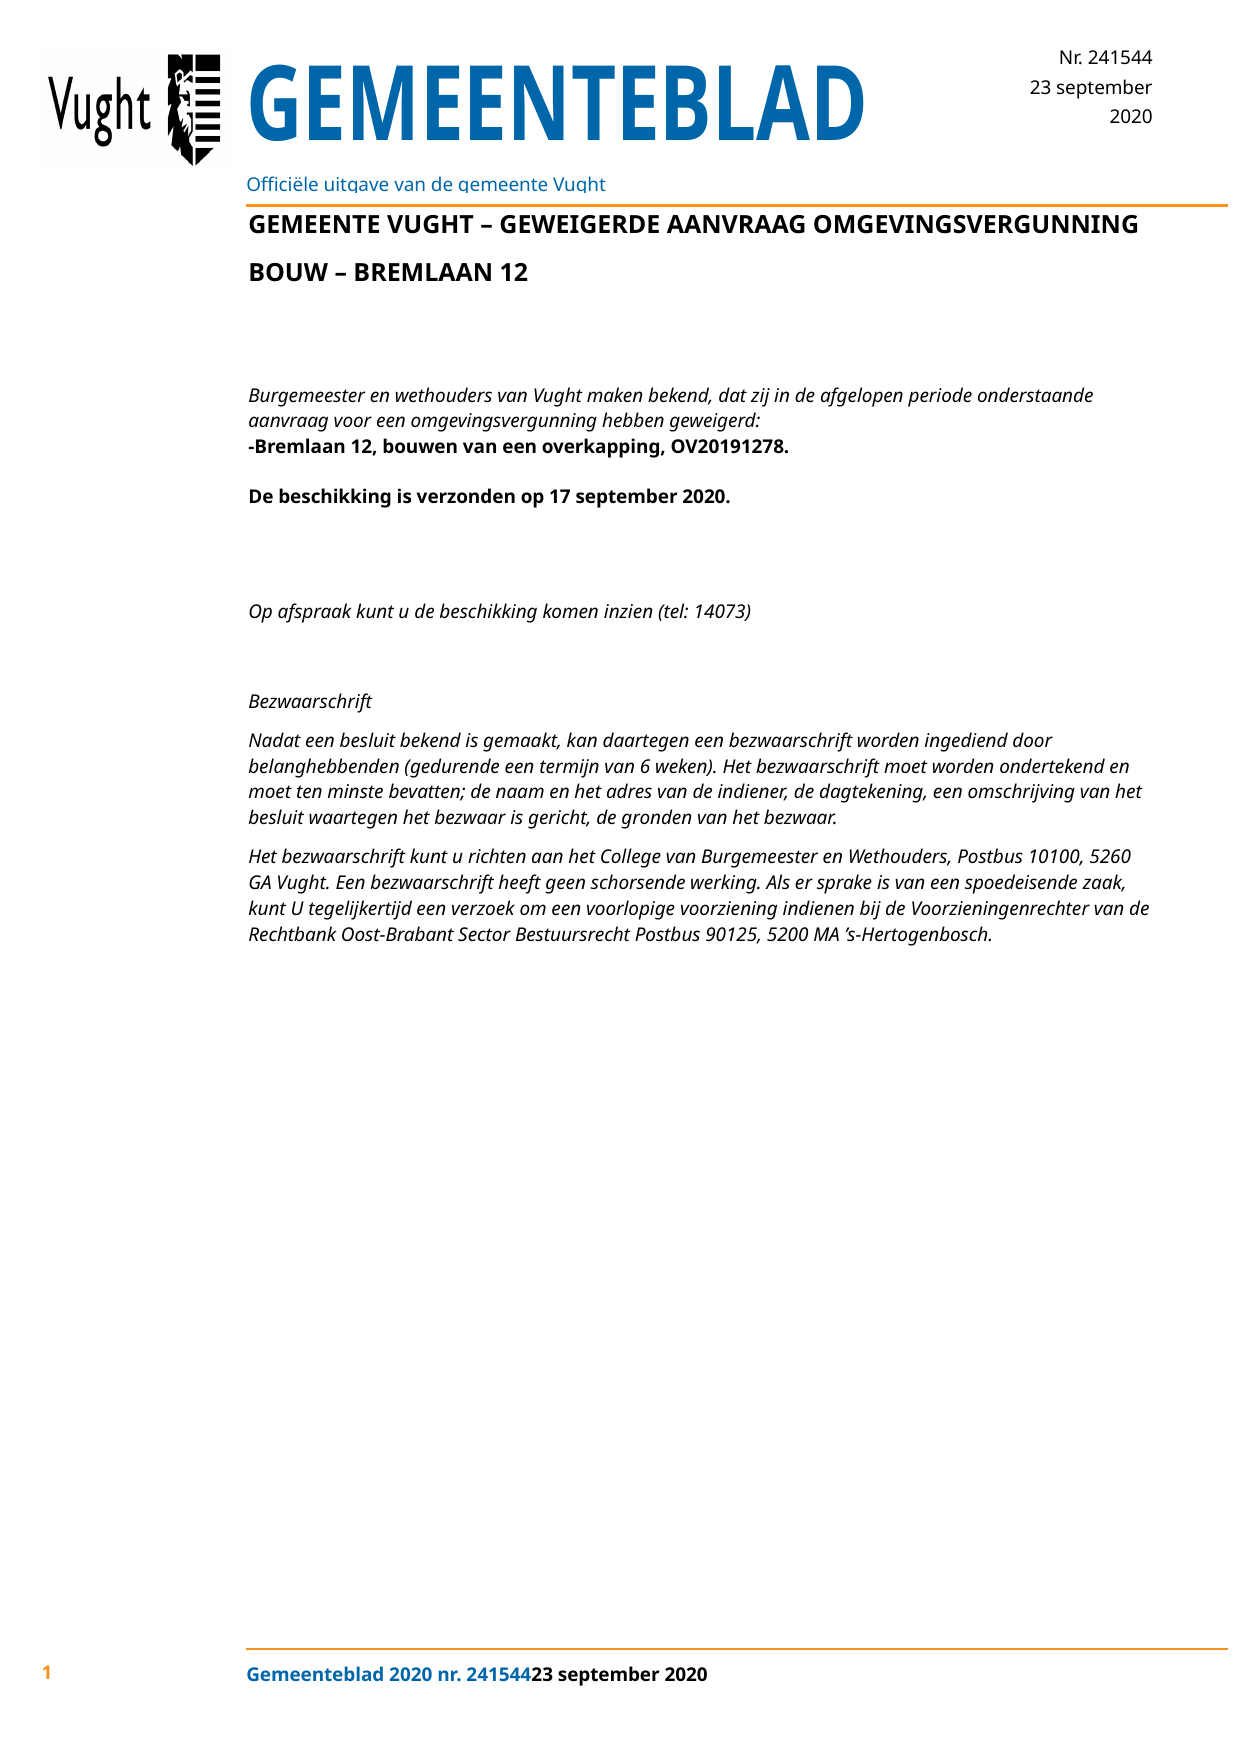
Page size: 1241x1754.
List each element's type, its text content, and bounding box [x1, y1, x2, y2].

text Op afspraak kunt u de beschikking komen inzien (tel: 14073) [248, 598, 1152, 624]
picture [41, 47, 231, 172]
text Het bezwaarschrift kunt u richten aan het College van Burgemeester en Wethouders, Postbus 10100, 5260 GA Vught. Een bezwaarschrift heeft geen schorsende werking. Als er sprake is van een spoedeisende zaak, kunt U tegelijkertijd een verzoek om een voorlopige voorziening indienen bij de Voorzieningenrechter van de Rechtbank Oost-Brabant Sector Bestuursrecht Postbus 90125, 5200 MA ’s-Hertogenbosch. [248, 843, 1152, 946]
text De beschikking is verzonden op 17 september 2020. [248, 484, 1152, 509]
text GEMEENTE VUGHT – GEWEIGERDE AANVRAAG OMGEVINGSVERGUNNING BOUW – BREMLAAN 12 [248, 207, 1152, 288]
text Burgemeester en wethouders van Vught maken bekend, dat zij in de afgelopen periode onderstaande aanvraag voor een omgevingsvergunning hebben geweigerd: [248, 382, 1152, 433]
text Nadat een besluit bekend is gemaakt, kan daartegen een bezwaarschrift worden ingediend door belanghebbenden (gedurende een termijn van 6 weken). Het bezwaarschrift moet worden ondertekend en moet ten minste bevatten; de naam en het adres van de indiener, de dagtekening, een omschrijving van het besluit waartegen het bezwaar is gericht, de gronden van het bezwaar. [248, 727, 1152, 830]
text Bezwaarschrift [248, 688, 1152, 713]
text -Bremlaan 12, bouwen van een overkapping, OV20191278. [248, 433, 1152, 459]
